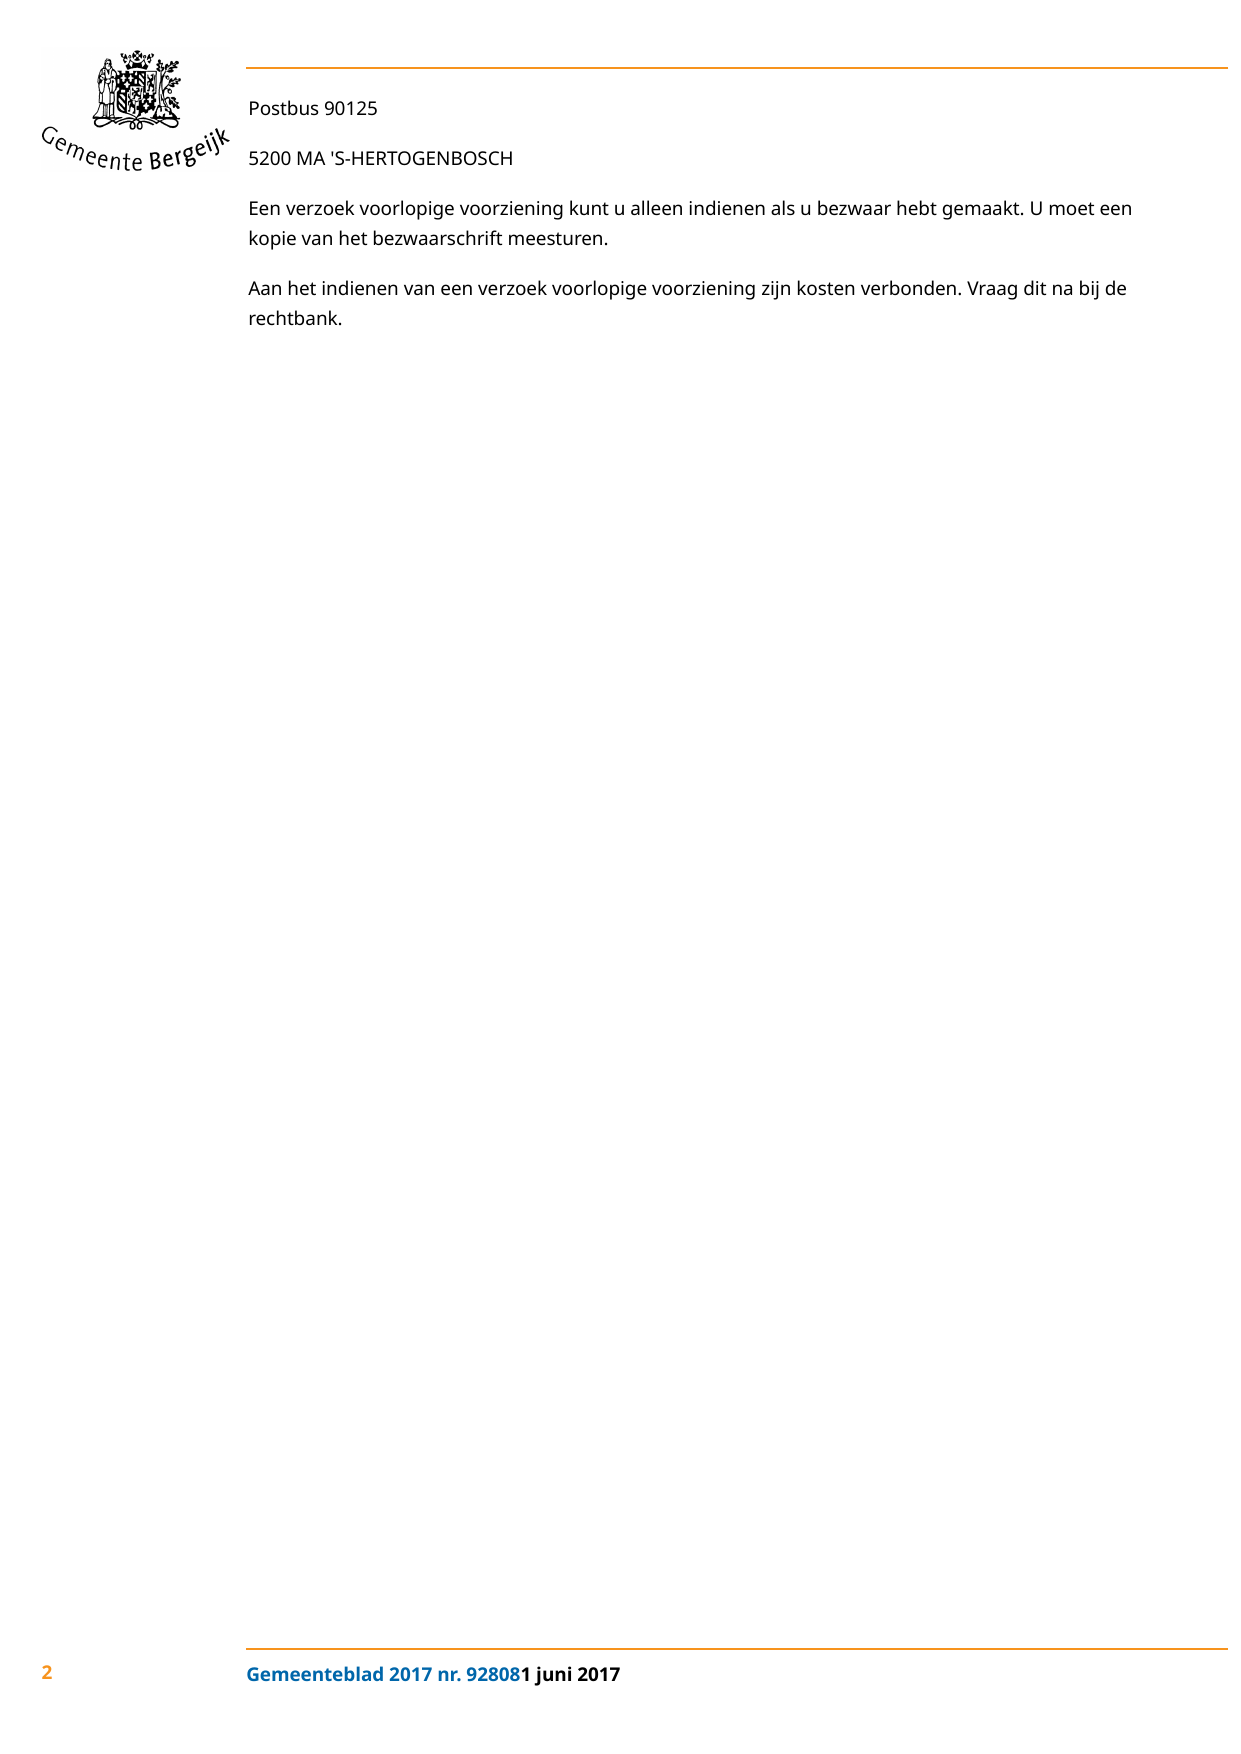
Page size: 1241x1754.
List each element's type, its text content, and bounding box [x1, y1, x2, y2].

text 5200 MA 'S-HERTOGENBOSCH [248, 145, 1152, 171]
text Postbus 90125 [248, 95, 1152, 121]
text Aan het indienen van een verzoek voorlopige voorziening zijn kosten verbonden. Vraag dit na bij de rechtbank. [248, 276, 1152, 331]
picture [41, 47, 231, 172]
text Een verzoek voorlopige voorziening kunt u alleen indienen als u bezwaar hebt gemaakt. U moet een kopie van het bezwaarschrift meesturen. [248, 196, 1152, 251]
